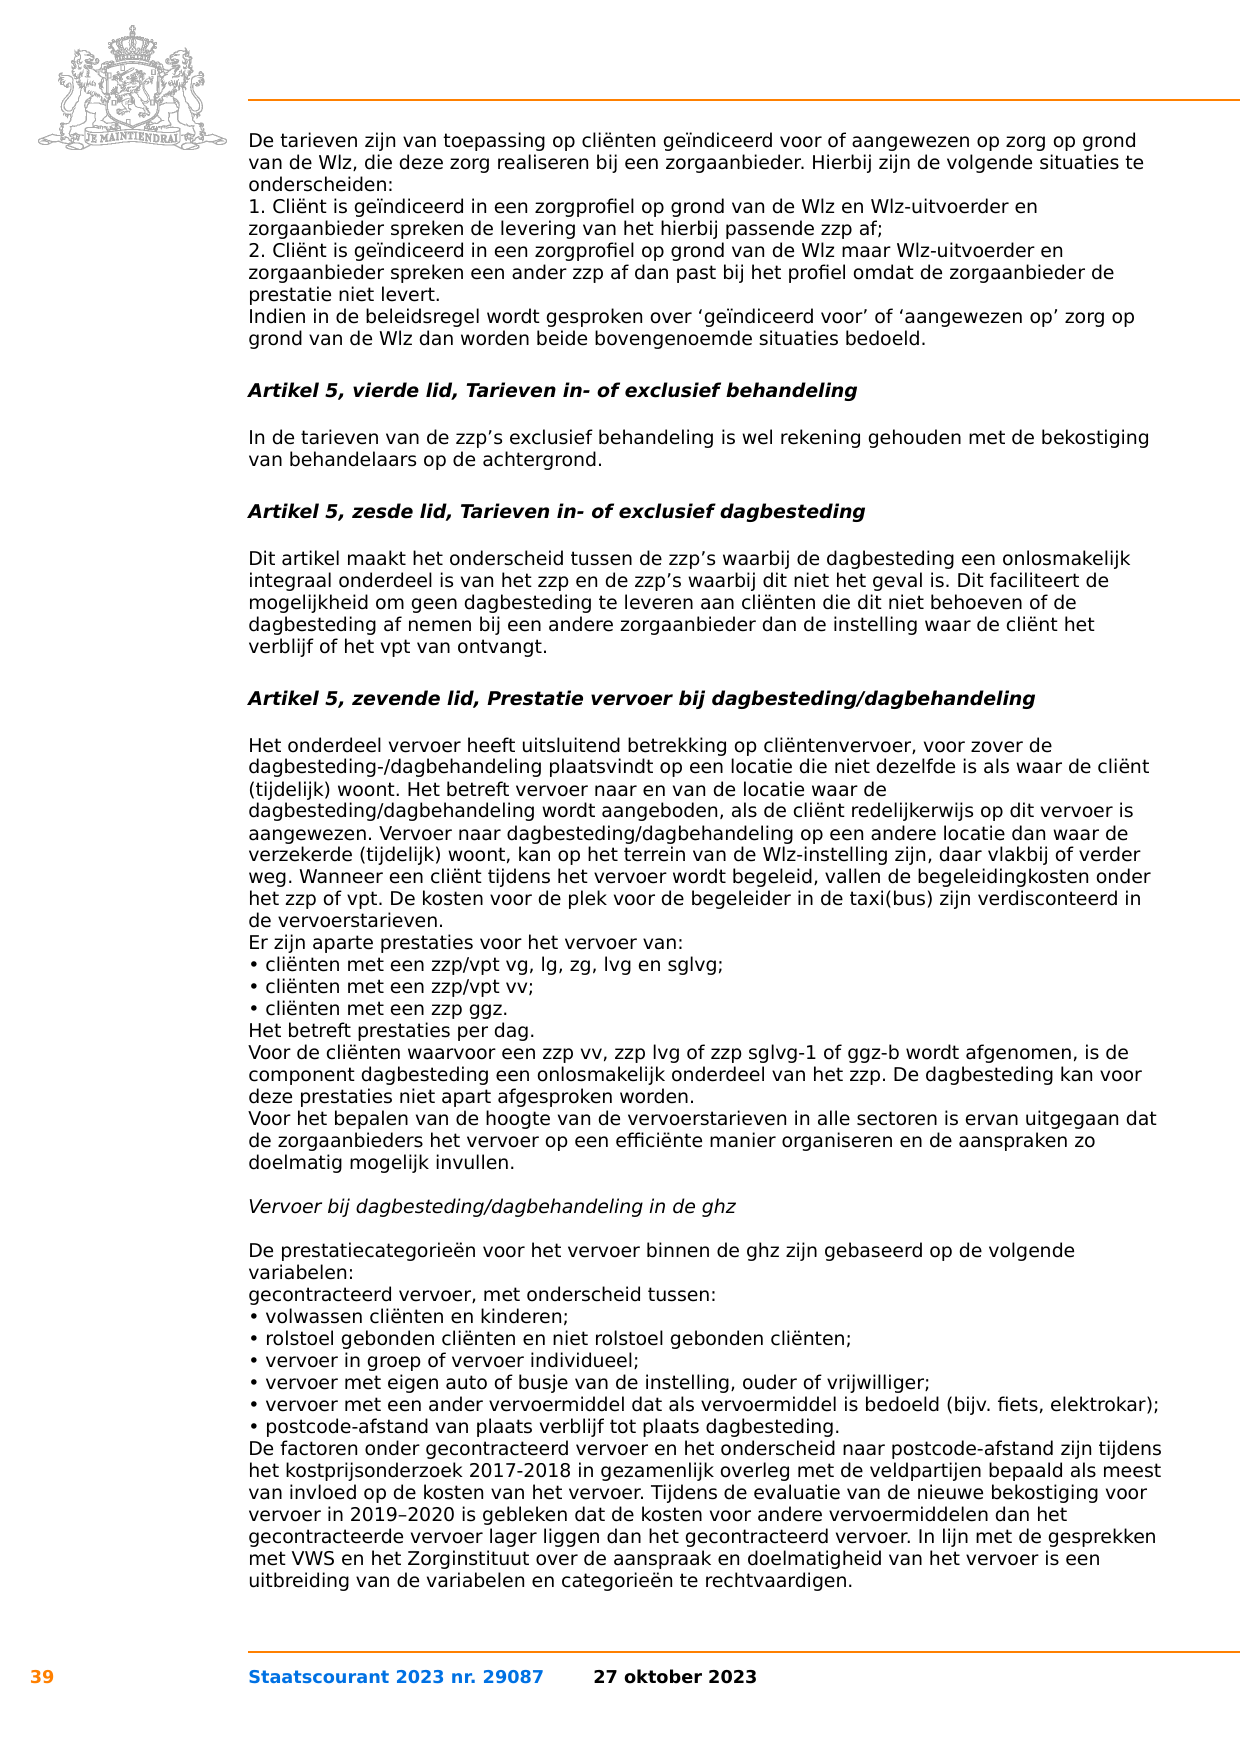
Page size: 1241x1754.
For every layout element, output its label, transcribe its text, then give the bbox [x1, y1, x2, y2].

text De factoren onder gecontracteerd vervoer en het onderscheid naar postcode-afstand zijn tijdens het kostprijsonderzoek 2017-2018 in gezamenlijk overleg met de veldpartijen bepaald als meest van invloed op de kosten van het vervoer. Tijdens de evaluatie van de nieuwe bekostiging voor vervoer in 2019–2020 is gebleken dat de kosten voor andere vervoermiddelen dan het gecontracteerde vervoer lager liggen dan het gecontracteerd vervoer. In lijn met de gesprekken met VWS en het Zorginstituut over de aanspraak en doelmatigheid van het vervoer is een uitbreiding van de variabelen en categorieën te rechtvaardigen. [248, 1438, 1163, 1591]
subtitle Artikel 5, vierde lid, Tarieven in- of exclusief behandeling [248, 380, 1163, 402]
subtitle Vervoer bij dagbesteding/dagbehandeling in de ghz [248, 1196, 1163, 1218]
text • cliënten met een zzp/vpt vg, lg, zg, lvg en sglvg; [248, 954, 1163, 976]
subtitle Artikel 5, zevende lid, Prestatie vervoer bij dagbesteding/dagbehandeling [248, 687, 1163, 709]
text • cliënten met een zzp/vpt vv; [248, 976, 1163, 998]
text Voor de cliënten waarvoor een zzp vv, zzp lvg of zzp sglvg-1 of ggz-b wordt afgenomen, is de component dagbesteding een onlosmakelijk onderdeel van het zzp. De dagbesteding kan voor deze prestaties niet apart afgesproken worden. [248, 1042, 1163, 1108]
picture [38, 25, 227, 150]
text Er zijn aparte prestaties voor het vervoer van: [248, 932, 1163, 954]
text • vervoer met eigen auto of busje van de instelling, ouder of vrijwilliger; [248, 1372, 1163, 1394]
text 2. Cliënt is geïndiceerd in een zorgprofiel op grond van de Wlz maar Wlz-uitvoerder en zorgaanbieder spreken een ander zzp af dan past bij het profiel omdat de zorgaanbieder de prestatie niet levert. [248, 240, 1163, 306]
text De tarieven zijn van toepassing op cliënten geïndiceerd voor of aangewezen op zorg op grond van de Wlz, die deze zorg realiseren bij een zorgaanbieder. Hierbij zijn de volgende situaties te onderscheiden: [248, 130, 1163, 196]
subtitle Artikel 5, zesde lid, Tarieven in- of exclusief dagbesteding [248, 501, 1163, 523]
text • vervoer in groep of vervoer individueel; [248, 1350, 1163, 1372]
text gecontracteerd vervoer, met onderscheid tussen: [248, 1284, 1163, 1306]
text 1. Cliënt is geïndiceerd in een zorgprofiel op grond van de Wlz en Wlz-uitvoerder en zorgaanbieder spreken de levering van het hierbij passende zzp af; [248, 196, 1163, 240]
text Het onderdeel vervoer heeft uitsluitend betrekking op cliëntenvervoer, voor zover de dagbesteding-/dagbehandeling plaatsvindt op een locatie die niet dezelfde is als waar de cliënt (tijdelijk) woont. Het betreft vervoer naar en van de locatie waar de dagbesteding/dagbehandeling wordt aangeboden, als de cliënt redelijkerwijs op dit vervoer is aangewezen. Vervoer naar dagbesteding/dagbehandeling op een andere locatie dan waar de verzekerde (tijdelijk) woont, kan op het terrein van de Wlz-instelling zijn, daar vlakbij of verder weg. Wanneer een cliënt tijdens het vervoer wordt begeleid, vallen de begeleidingkosten onder het zzp of vpt. De kosten voor de plek voor de begeleider in de taxi(bus) zijn verdisconteerd in de vervoerstarieven. [248, 734, 1163, 932]
text Voor het bepalen van de hoogte van de vervoerstarieven in alle sectoren is ervan uitgegaan dat de zorgaanbieders het vervoer op een efficiënte manier organiseren en de aanspraken zo doelmatig mogelijk invullen. [248, 1108, 1163, 1174]
text • rolstoel gebonden cliënten en niet rolstoel gebonden cliënten; [248, 1328, 1163, 1350]
text De prestatiecategorieën voor het vervoer binnen de ghz zijn gebaseerd op de volgende variabelen: [248, 1240, 1163, 1284]
text Indien in de beleidsregel wordt gesproken over ‘geïndiceerd voor’ of ‘aangewezen op’ zorg op grond van de Wlz dan worden beide bovengenoemde situaties bedoeld. [248, 306, 1163, 350]
text Het betreft prestaties per dag. [248, 1020, 1163, 1042]
text • volwassen cliënten en kinderen; [248, 1306, 1163, 1328]
text • vervoer met een ander vervoermiddel dat als vervoermiddel is bedoeld (bijv. fiets, elektrokar); [248, 1394, 1163, 1416]
text In de tarieven van de zzp’s exclusief behandeling is wel rekening gehouden met de bekostiging van behandelaars op de achtergrond. [248, 427, 1163, 471]
text Dit artikel maakt het onderscheid tussen de zzp’s waarbij de dagbesteding een onlosmakelijk integraal onderdeel is van het zzp en de zzp’s waarbij dit niet het geval is. Dit faciliteert de mogelijkheid om geen dagbesteding te leveren aan cliënten die dit niet behoeven of de dagbesteding af nemen bij een andere zorgaanbieder dan de instelling waar de cliënt het verblijf of het vpt van ontvangt. [248, 548, 1163, 657]
text • postcode-afstand van plaats verblijf tot plaats dagbesteding. [248, 1416, 1163, 1438]
text • cliënten met een zzp ggz. [248, 998, 1163, 1020]
